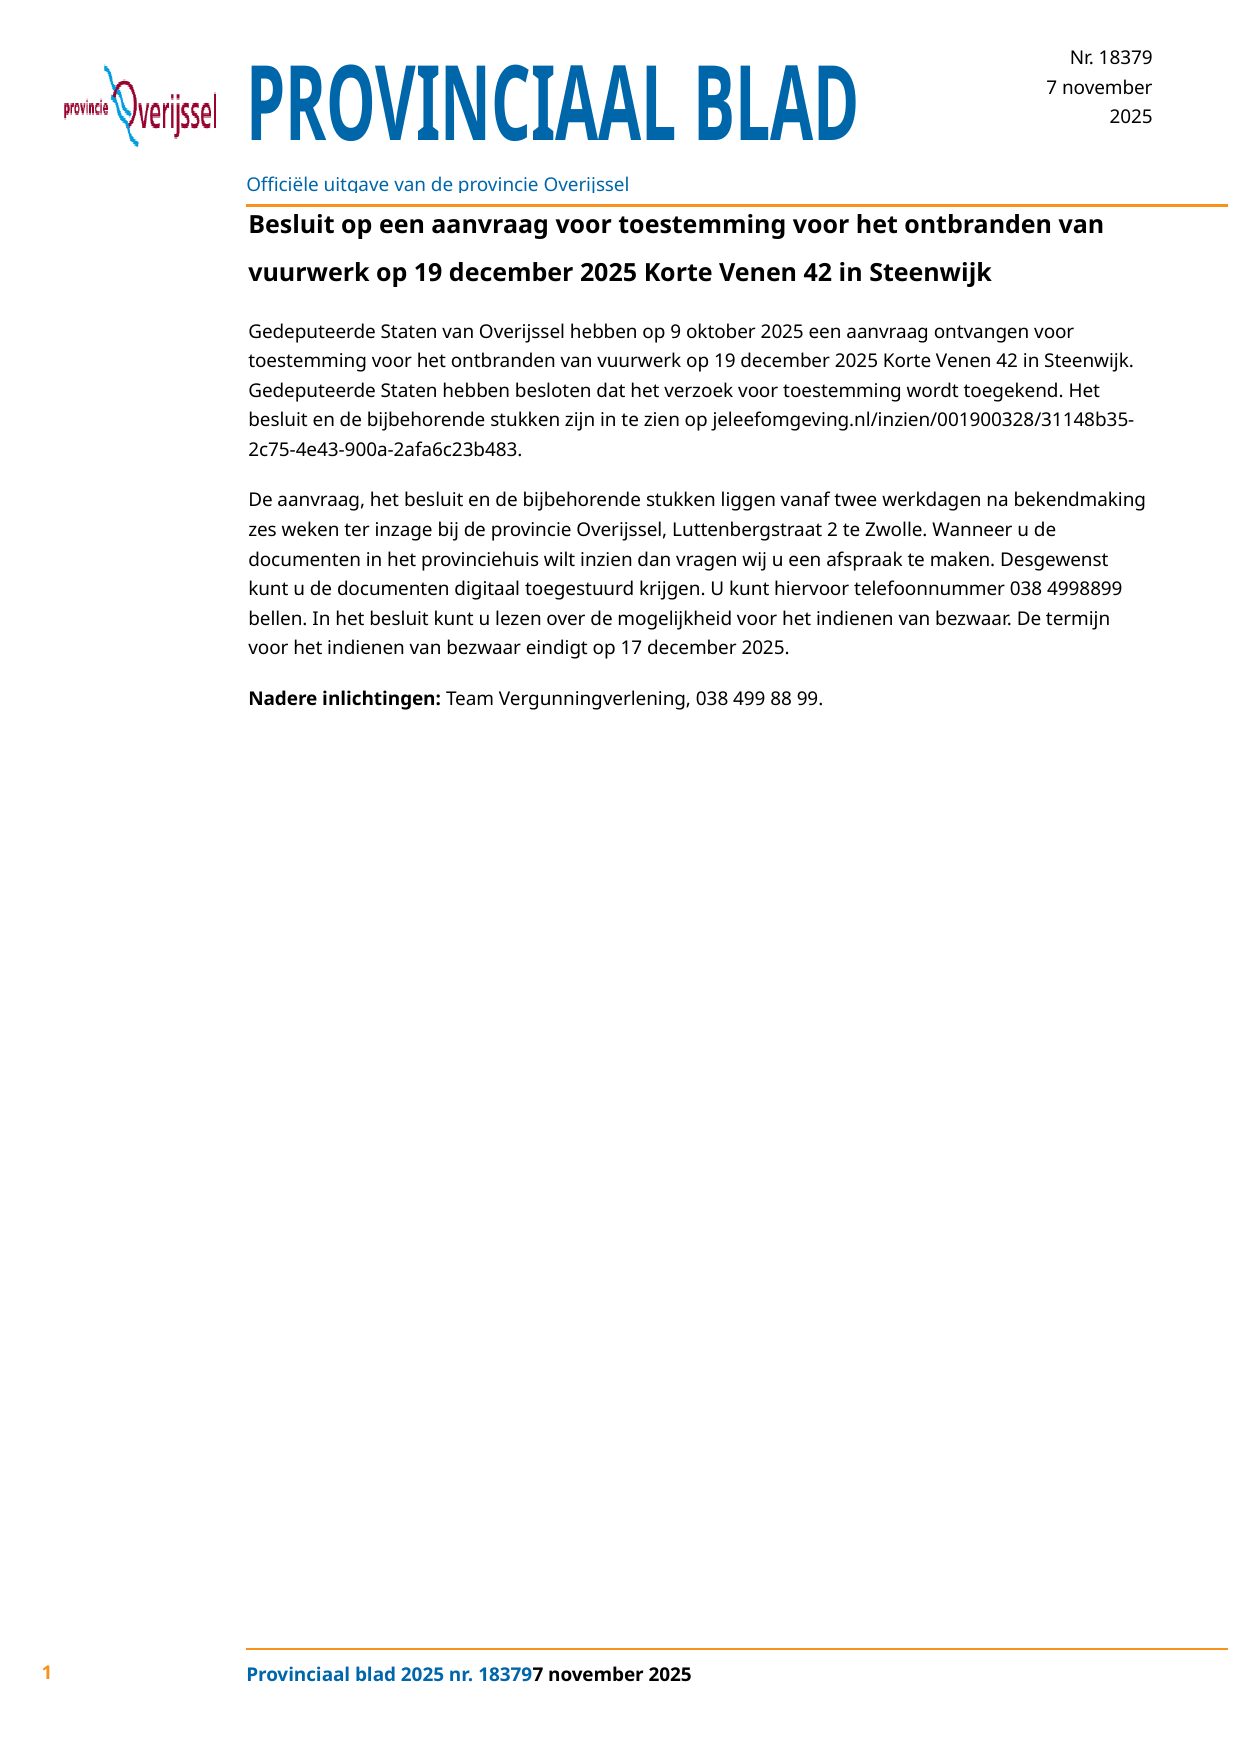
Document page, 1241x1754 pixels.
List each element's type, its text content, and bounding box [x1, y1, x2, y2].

text Gedeputeerde Staten van Overijssel hebben op 9 oktober 2025 een aanvraag ontvangen voor toestemming voor het ontbranden van vuurwerk op 19 december 2025 Korte Venen 42 in Steenwijk. Gedeputeerde Staten hebben besloten dat het verzoek voor toestemming wordt toegekend. Het besluit en de bijbehorende stukken zijn in te zien op jeleefomgeving.nl/inzien/001900328/31148b35-2c75-4e43-900a-2afa6c23b483. [248, 318, 1152, 462]
picture [41, 47, 231, 172]
text Nadere inlichtingen: Team Vergunningverlening, 038 499 88 99. [248, 685, 1152, 711]
text Besluit op een aanvraag voor toestemming voor het ontbranden van vuurwerk op 19 december 2025 Korte Venen 42 in Steenwijk [248, 207, 1152, 288]
text De aanvraag, het besluit en de bijbehorende stukken liggen vanaf twee werkdagen na bekendmaking zes weken ter inzage bij de provincie Overijssel, Luttenbergstraat 2 te Zwolle. Wanneer u de documenten in het provinciehuis wilt inzien dan vragen wij u een afspraak te maken. Desgewenst kunt u de documenten digitaal toegestuurd krijgen. U kunt hiervoor telefoonnummer 038 4998899 bellen. In het besluit kunt u lezen over de mogelijkheid voor het indienen van bezwaar. De termijn voor het indienen van bezwaar eindigt op 17 december 2025. [248, 487, 1152, 660]
